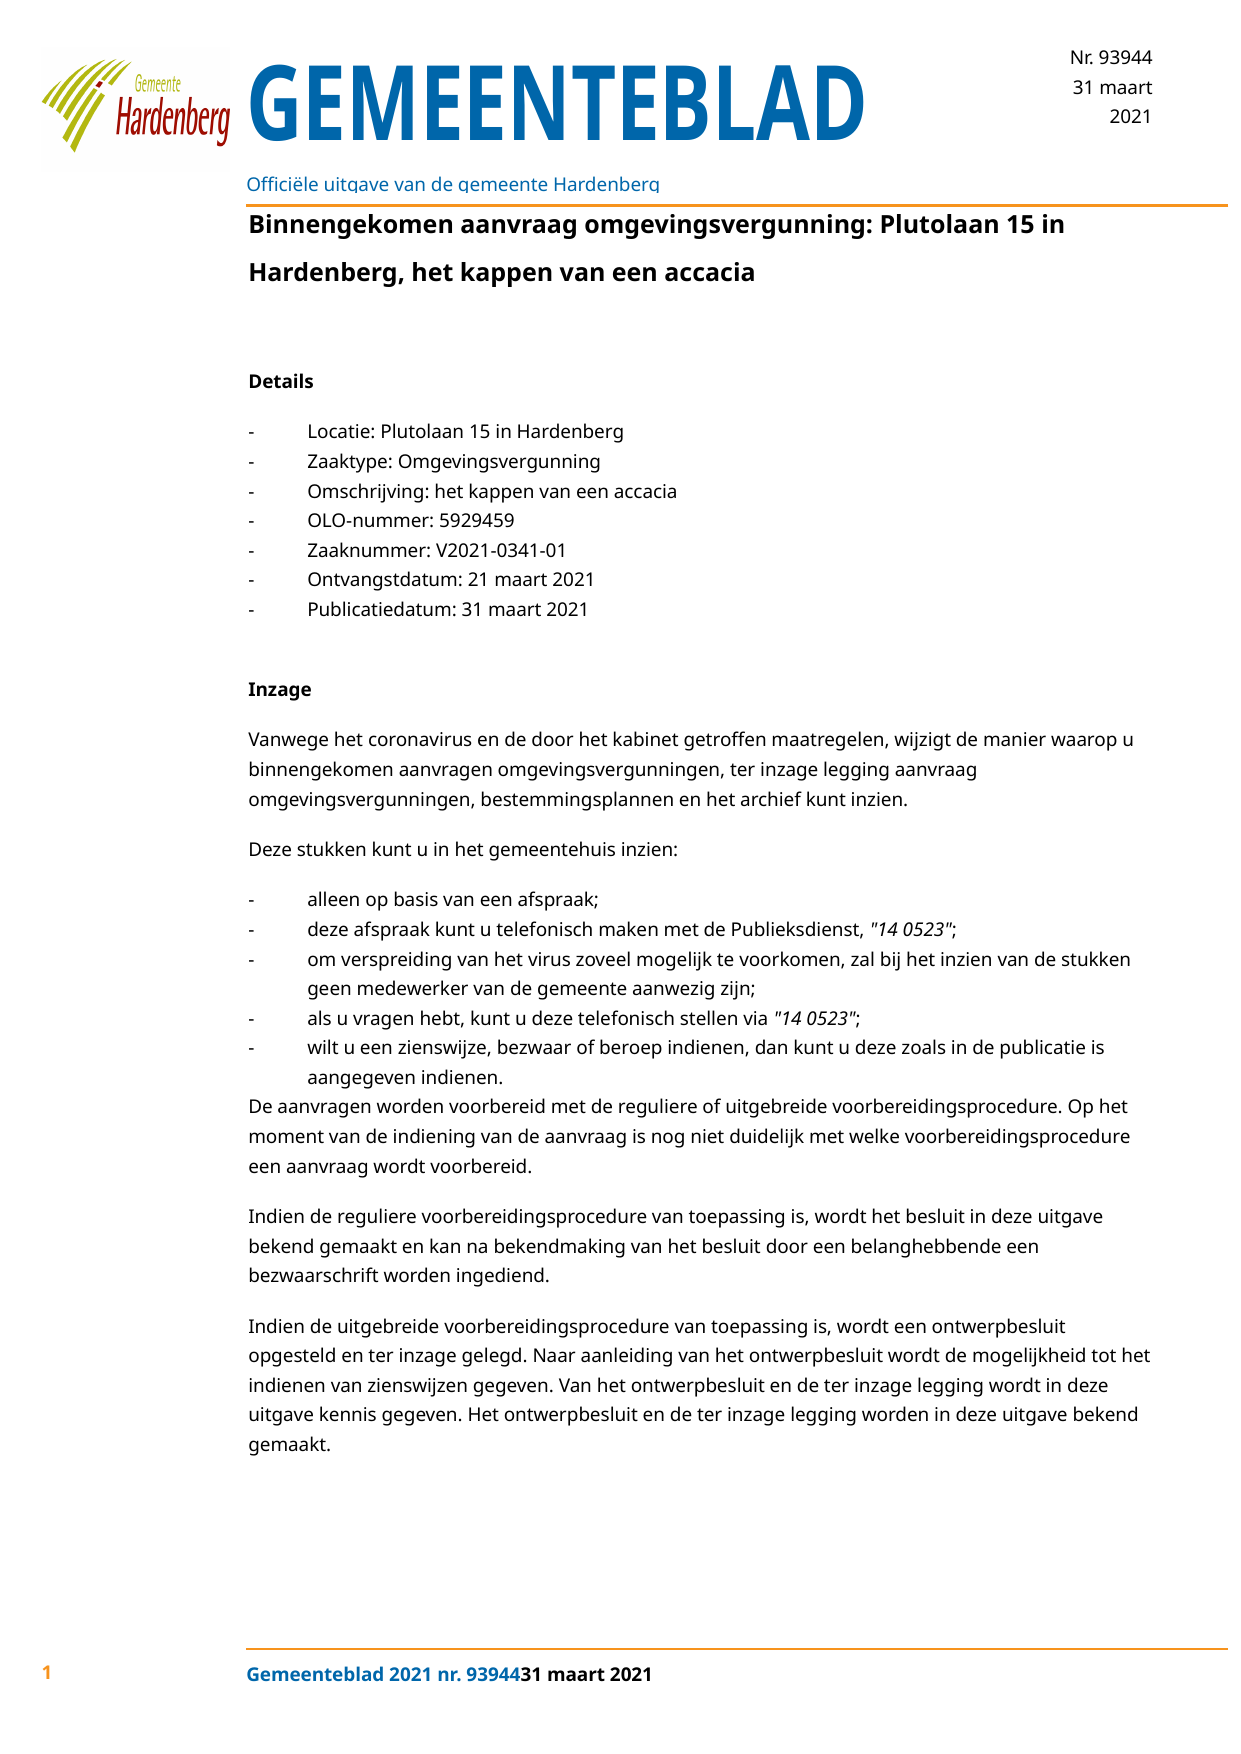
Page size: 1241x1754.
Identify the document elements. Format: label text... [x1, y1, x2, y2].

list Zaaknummer: V2021-0341-01 [248, 537, 1152, 563]
list alleen op basis van een afspraak; [248, 887, 1152, 912]
picture [41, 47, 231, 172]
text Indien de uitgebreide voorbereidingsprocedure van toepassing is, wordt een ontwerpbesluit opgesteld en ter inzage gelegd. Naar aanleiding van het ontwerpbesluit wordt de mogelijkheid tot het indienen van zienswijzen gegeven. Van het ontwerpbesluit en de ter inzage legging wordt in deze uitgave kennis gegeven. Het ontwerpbesluit en de ter inzage legging worden in deze uitgave bekend gemaakt. [248, 1313, 1152, 1457]
list Zaaktype: Omgevingsvergunning [248, 448, 1152, 474]
text Details [248, 368, 1152, 394]
text Vanwege het coronavirus en de door het kabinet getroffen maatregelen, wijzigt de manier waarop u binnengekomen aanvragen omgevingsvergunningen, ter inzage legging aanvraag omgevingsvergunningen, bestemmingsplannen en het archief kunt inzien. [248, 727, 1152, 812]
list Publicatiedatum: 31 maart 2021 [248, 596, 1152, 622]
text De aanvragen worden voorbereid met de reguliere of uitgebreide voorbereidingsprocedure. Op het moment van de indiening van de aanvraag is nog niet duidelijk met welke voorbereidingsprocedure een aanvraag wordt voorbereid. [248, 1094, 1152, 1179]
list deze afspraak kunt u telefonisch maken met de Publieksdienst, "14 0523"; [248, 916, 1152, 942]
list Locatie: Plutolaan 15 in Hardenberg [248, 419, 1152, 444]
list OLO-nummer: 5929459 [248, 507, 1152, 533]
list als u vragen hebt, kunt u deze telefonisch stellen via "14 0523"; [248, 1005, 1152, 1031]
text Binnengekomen aanvraag omgevingsvergunning: Plutolaan 15 in Hardenberg, het kappen van een accacia [248, 207, 1152, 288]
list om verspreiding van het virus zoveel mogelijk te voorkomen, zal bij het inzien van de stukken geen medewerker van de gemeente aanwezig zijn; [248, 946, 1152, 1001]
list wilt u een zienswijze, bezwaar of beroep indienen, dan kunt u deze zoals in de publicatie is aangegeven indienen. [248, 1034, 1152, 1090]
text Indien de reguliere voorbereidingsprocedure van toepassing is, wordt het besluit in deze uitgave bekend gemaakt en kan na bekendmaking van het besluit door een belanghebbende een bezwaarschrift worden ingediend. [248, 1203, 1152, 1288]
text Deze stukken kunt u in het gemeentehuis inzien: [248, 836, 1152, 862]
text Inzage [248, 676, 1152, 702]
list Ontvangstdatum: 21 maart 2021 [248, 567, 1152, 592]
list Omschrijving: het kappen van een accacia [248, 478, 1152, 504]
